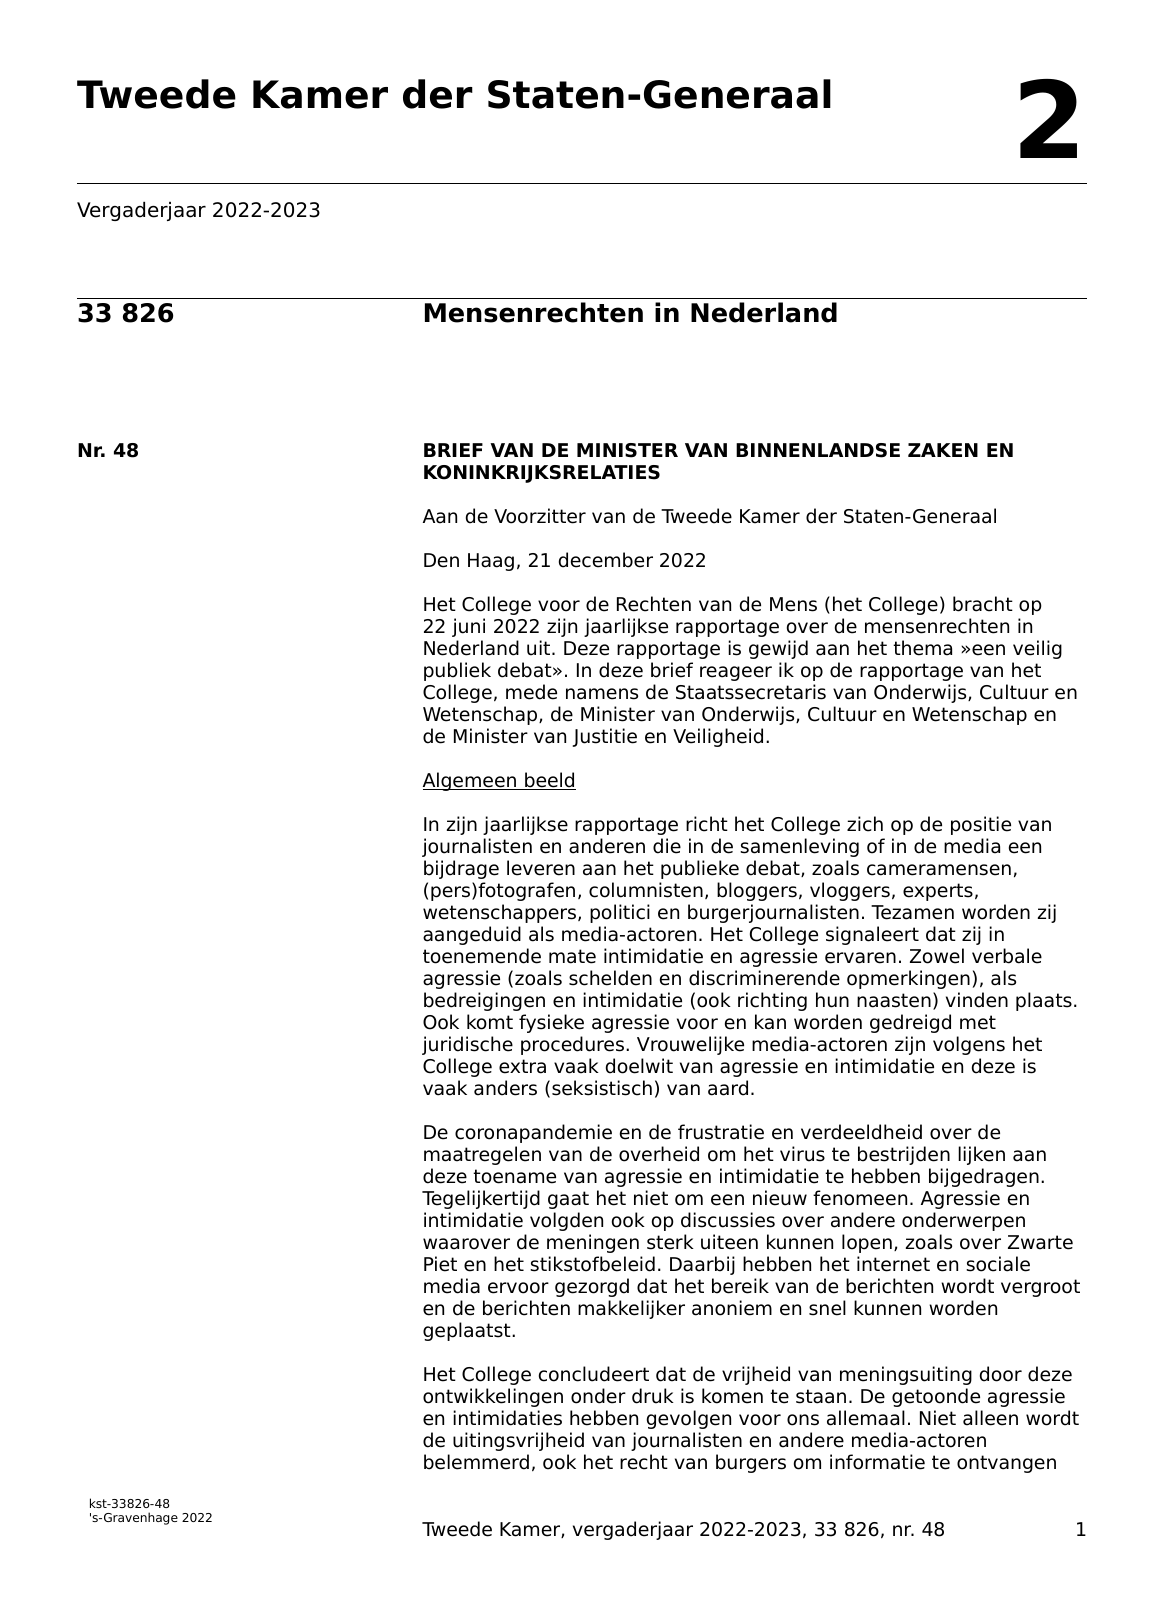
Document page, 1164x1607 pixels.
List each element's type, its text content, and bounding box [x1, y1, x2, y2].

text kst-33826-48 [88, 1497, 323, 1511]
text 's-Gravenhage 2022 [88, 1511, 323, 1525]
table_header 2 [886, 59, 1087, 183]
subtitle 33 826 Mensenrechten in Nederland [77, 299, 1087, 329]
text Aan de Voorzitter van de Tweede Kamer der Staten-Generaal [422, 506, 1087, 528]
text Het College concludeert dat de vrijheid van meningsuiting door deze ontwikkelingen onder druk is komen te staan. De getoonde agressie en intimidaties hebben gevolgen voor ons allemaal. Niet alleen wordt de uitingsvrijheid van journalisten en andere media-actoren belemmerd, ook het recht van burgers om informatie te ontvangen [422, 1364, 1087, 1474]
subtitle Nr. 48 BRIEF VAN DE MINISTER VAN BINNENLANDSE ZAKEN EN KONINKRIJKSRELATIES [77, 440, 1087, 484]
table_cell Vergaderjaar 2022-2023 [77, 184, 1087, 298]
text De coronapandemie en de frustratie en verdeeldheid over de maatregelen van de overheid om het virus te bestrijden lijken aan deze toename van agressie en intimidatie te hebben bijgedragen. Tegelijkertijd gaat het niet om een nieuw fenomeen. Agressie en intimidatie volgden ook op discussies over andere onderwerpen waarover de meningen sterk uiteen kunnen lopen, zoals over Zwarte Piet en het stikstofbeleid. Daarbij hebben het internet en sociale media ervoor gezorgd dat het bereik van de berichten wordt vergroot en de berichten makkelijker anoniem en snel kunnen worden geplaatst. [422, 1122, 1087, 1342]
text In zijn jaarlijkse rapportage richt het College zich op de positie van journalisten en anderen die in de samenleving of in de media een bijdrage leveren aan het publieke debat, zoals cameramensen, (pers)fotografen, columnisten, bloggers, vloggers, experts, wetenschappers, politici en burgerjournalisten. Tezamen worden zij aangeduid als media-actoren. Het College signaleert dat zij in toenemende mate intimidatie en agressie ervaren. Zowel verbale agressie (zoals schelden en discriminerende opmerkingen), als bedreigingen en intimidatie (ook richting hun naasten) vinden plaats. Ook komt fysieke agressie voor en kan worden gedreigd met juridische procedures. Vrouwelijke media-actoren zijn volgens het College extra vaak doelwit van agressie en intimidatie en deze is vaak anders (seksistisch) van aard. [422, 814, 1087, 1100]
table_header Tweede Kamer der Staten-Generaal [77, 59, 886, 183]
text Het College voor de Rechten van de Mens (het College) bracht op 22 juni 2022 zijn jaarlijkse rapportage over de mensenrechten in Nederland uit. Deze rapportage is gewijd aan het thema »een veilig publiek debat». In deze brief reageer ik op de rapportage van het College, mede namens de Staatssecretaris van Onderwijs, Cultuur en Wetenschap, de Minister van Onderwijs, Cultuur en Wetenschap en de Minister van Justitie en Veiligheid. [422, 594, 1087, 748]
text Den Haag, 21 december 2022 [422, 550, 1087, 572]
subtitle Algemeen beeld [422, 770, 1087, 792]
